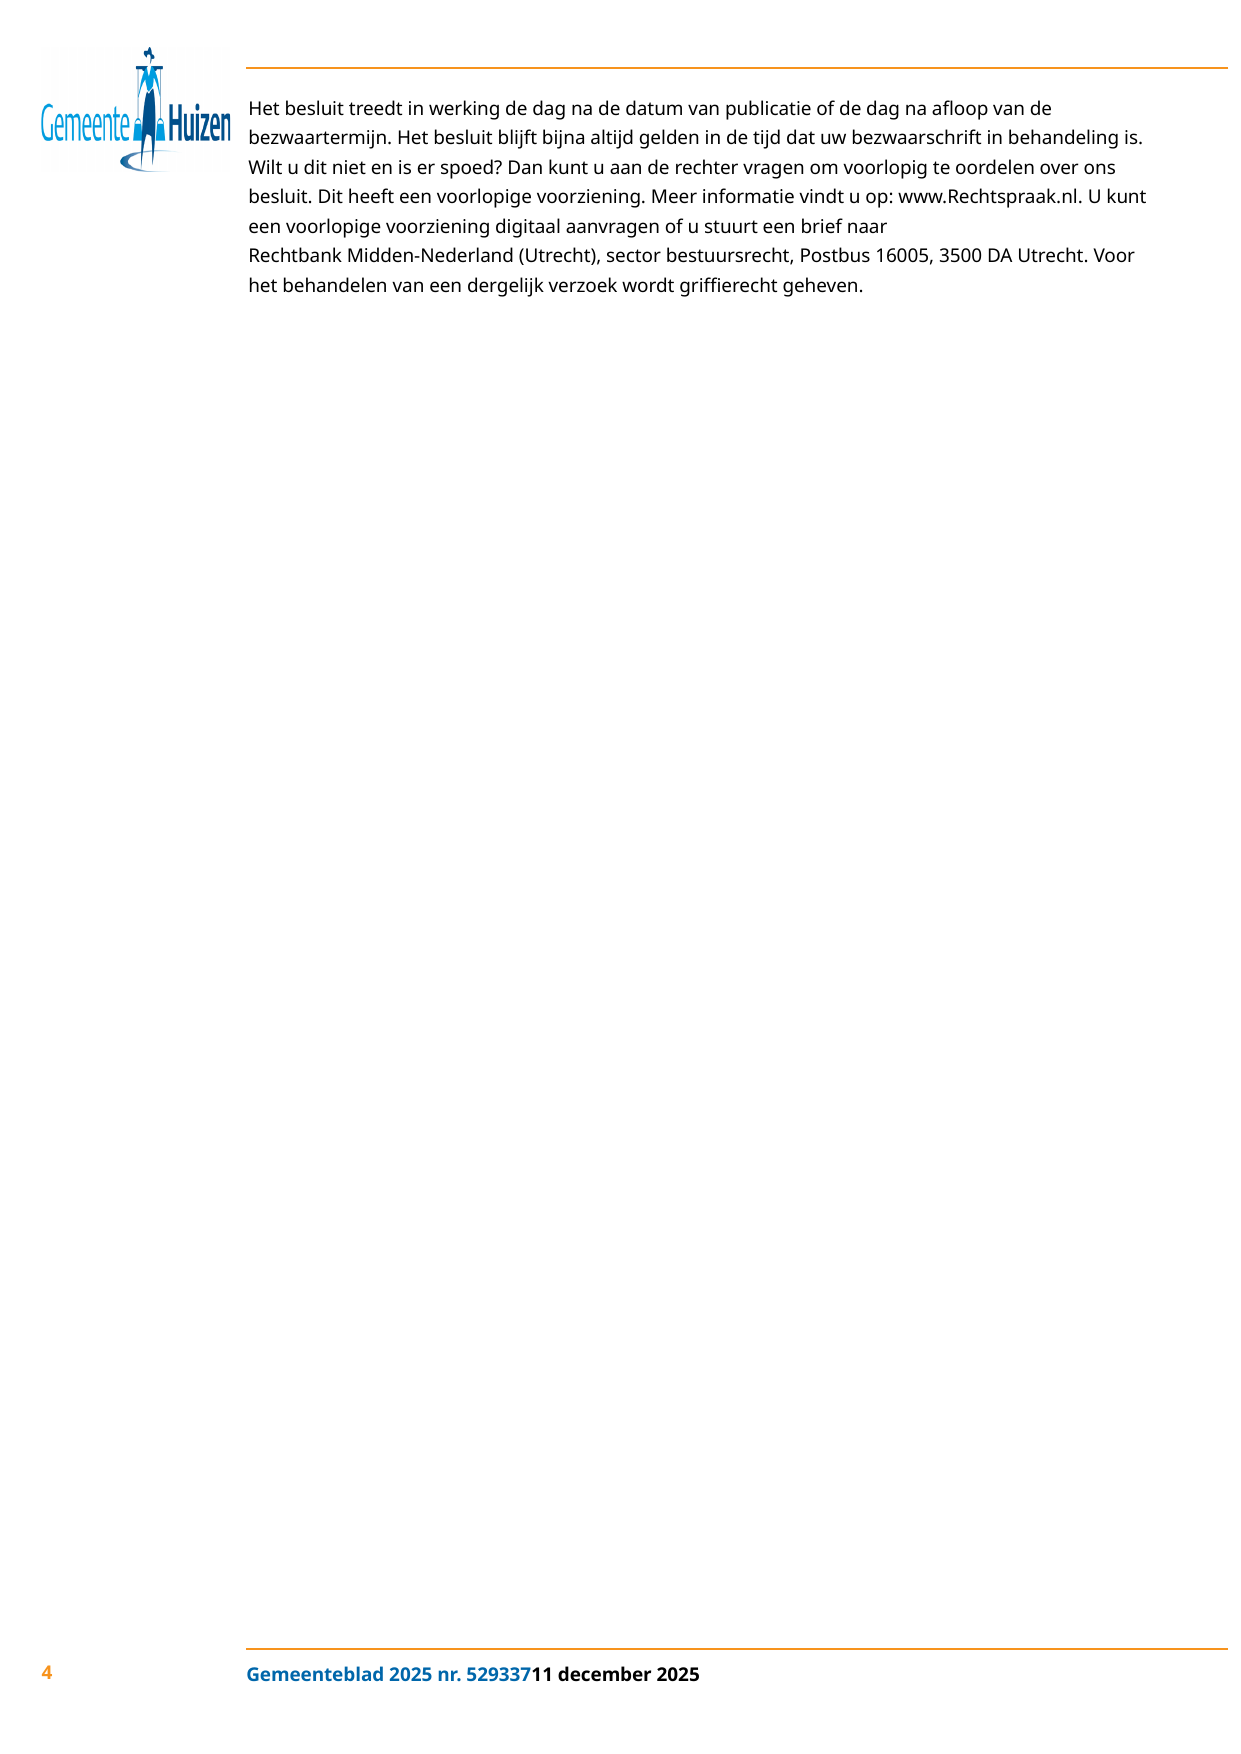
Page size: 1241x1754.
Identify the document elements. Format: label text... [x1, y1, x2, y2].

text Het besluit treedt in werking de dag na de datum van publicatie of de dag na afloop van de bezwaartermijn. Het besluit blijft bijna altijd gelden in de tijd dat uw bezwaarschrift in behandeling is. Wilt u dit niet en is er spoed? Dan kunt u aan de rechter vragen om voorlopig te oordelen over ons besluit. Dit heeft een voorlopige voorziening. Meer informatie vindt u op: www.Rechtspraak.nl. U kunt een voorlopige voorziening digitaal aanvragen of u stuurt een brief naar [248, 95, 1152, 239]
text Rechtbank Midden-Nederland (Utrecht), sector bestuursrecht, Postbus 16005, 3500 DA Utrecht. Voor het behandelen van een dergelijk verzoek wordt griffierecht geheven. [248, 243, 1152, 298]
picture [41, 47, 231, 172]
